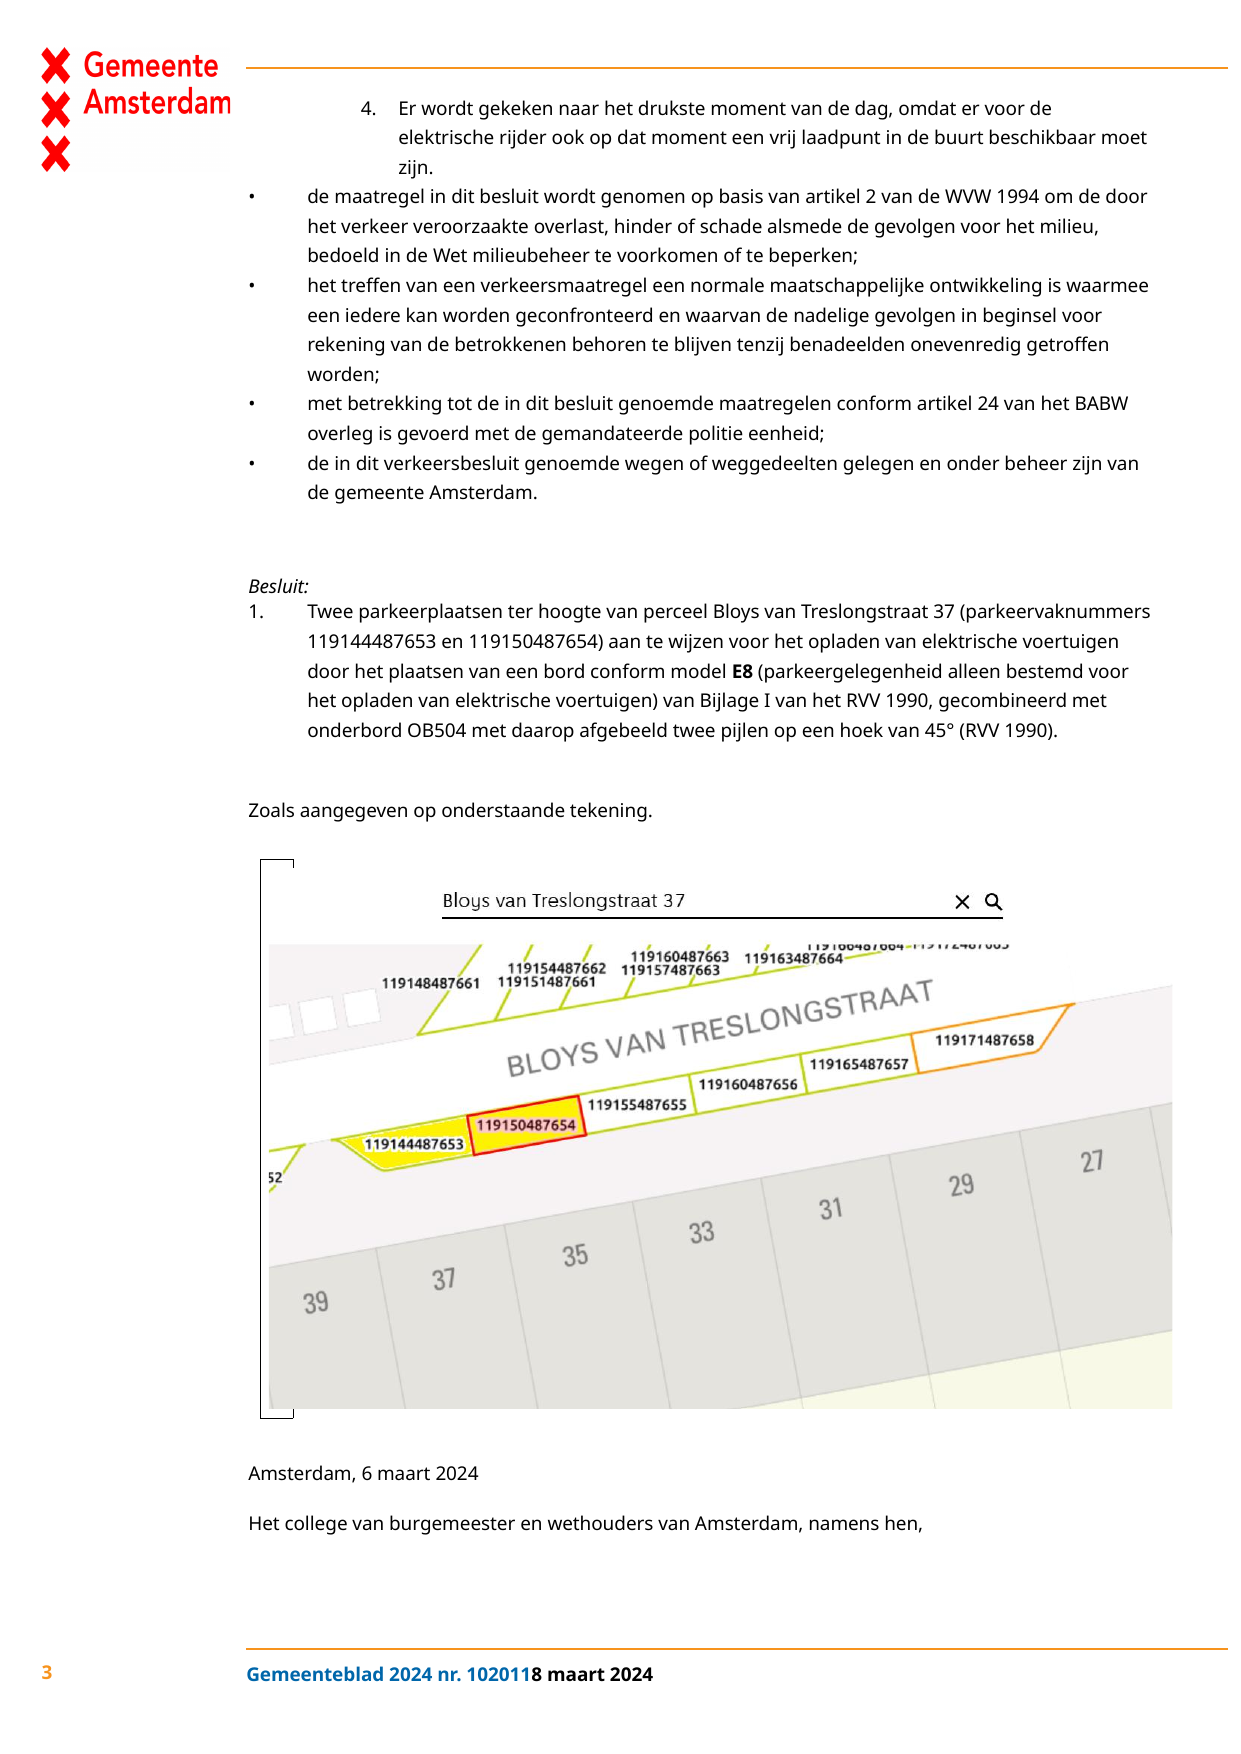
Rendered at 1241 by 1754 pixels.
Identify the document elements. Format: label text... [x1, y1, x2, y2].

text Besluit: [248, 573, 1152, 599]
list met betrekking tot de in dit besluit genoemde maatregelen conform artikel 24 van het BABW overleg is gevoerd met de gemandateerde politie eenheid; [248, 391, 1152, 446]
list Er wordt gekeken naar het drukste moment van de dag, omdat er voor de elektrische rijder ook op dat moment een vrij laadpunt in de buurt beschikbaar moet zijn. [361, 95, 1152, 180]
list de maatregel in dit besluit wordt genomen op basis van artikel 2 van de WVW 1994 om de door het verkeer veroorzaakte overlast, hinder of schade alsmede de gevolgen voor het milieu, bedoeld in de Wet milieubeheer te voorkomen of te beperken; [248, 183, 1152, 268]
text Zoals aangegeven op onderstaande tekening. [248, 797, 1152, 823]
picture [41, 47, 231, 172]
list het treffen van een verkeersmaatregel een normale maatschappelijke ontwikkeling is waarmee een iedere kan worden geconfronteerd en waarvan de nadelige gevolgen in beginsel voor rekening van de betrokkenen behoren te blijven tenzij benadeelden onevenredig getroffen worden; [248, 272, 1152, 387]
list Twee parkeerplaatsen ter hoogte van perceel Bloys van Treslongstraat 37 (parkeervaknummers 119144487653 en 119150487654) aan te wijzen voor het opladen van elektrische voertuigen door het plaatsen van een bord conform model E8 (parkeergelegenheid alleen bestemd voor het opladen van elektrische voertuigen) van Bijlage I van het RVV 1990, gecombineerd met onderbord OB504 met daarop afgebeeld twee pijlen op een hoek van 45° (RVV 1990). [248, 599, 1152, 743]
list de in dit verkeersbesluit genoemde wegen of weggedeelten gelegen en onder beheer zijn van de gemeente Amsterdam. [248, 450, 1152, 505]
text Amsterdam, 6 maart 2024 [248, 1460, 1152, 1486]
text Het college van burgemeester en wethouders van Amsterdam, namens hen, [248, 1510, 1152, 1536]
picture [268, 868, 1173, 1409]
